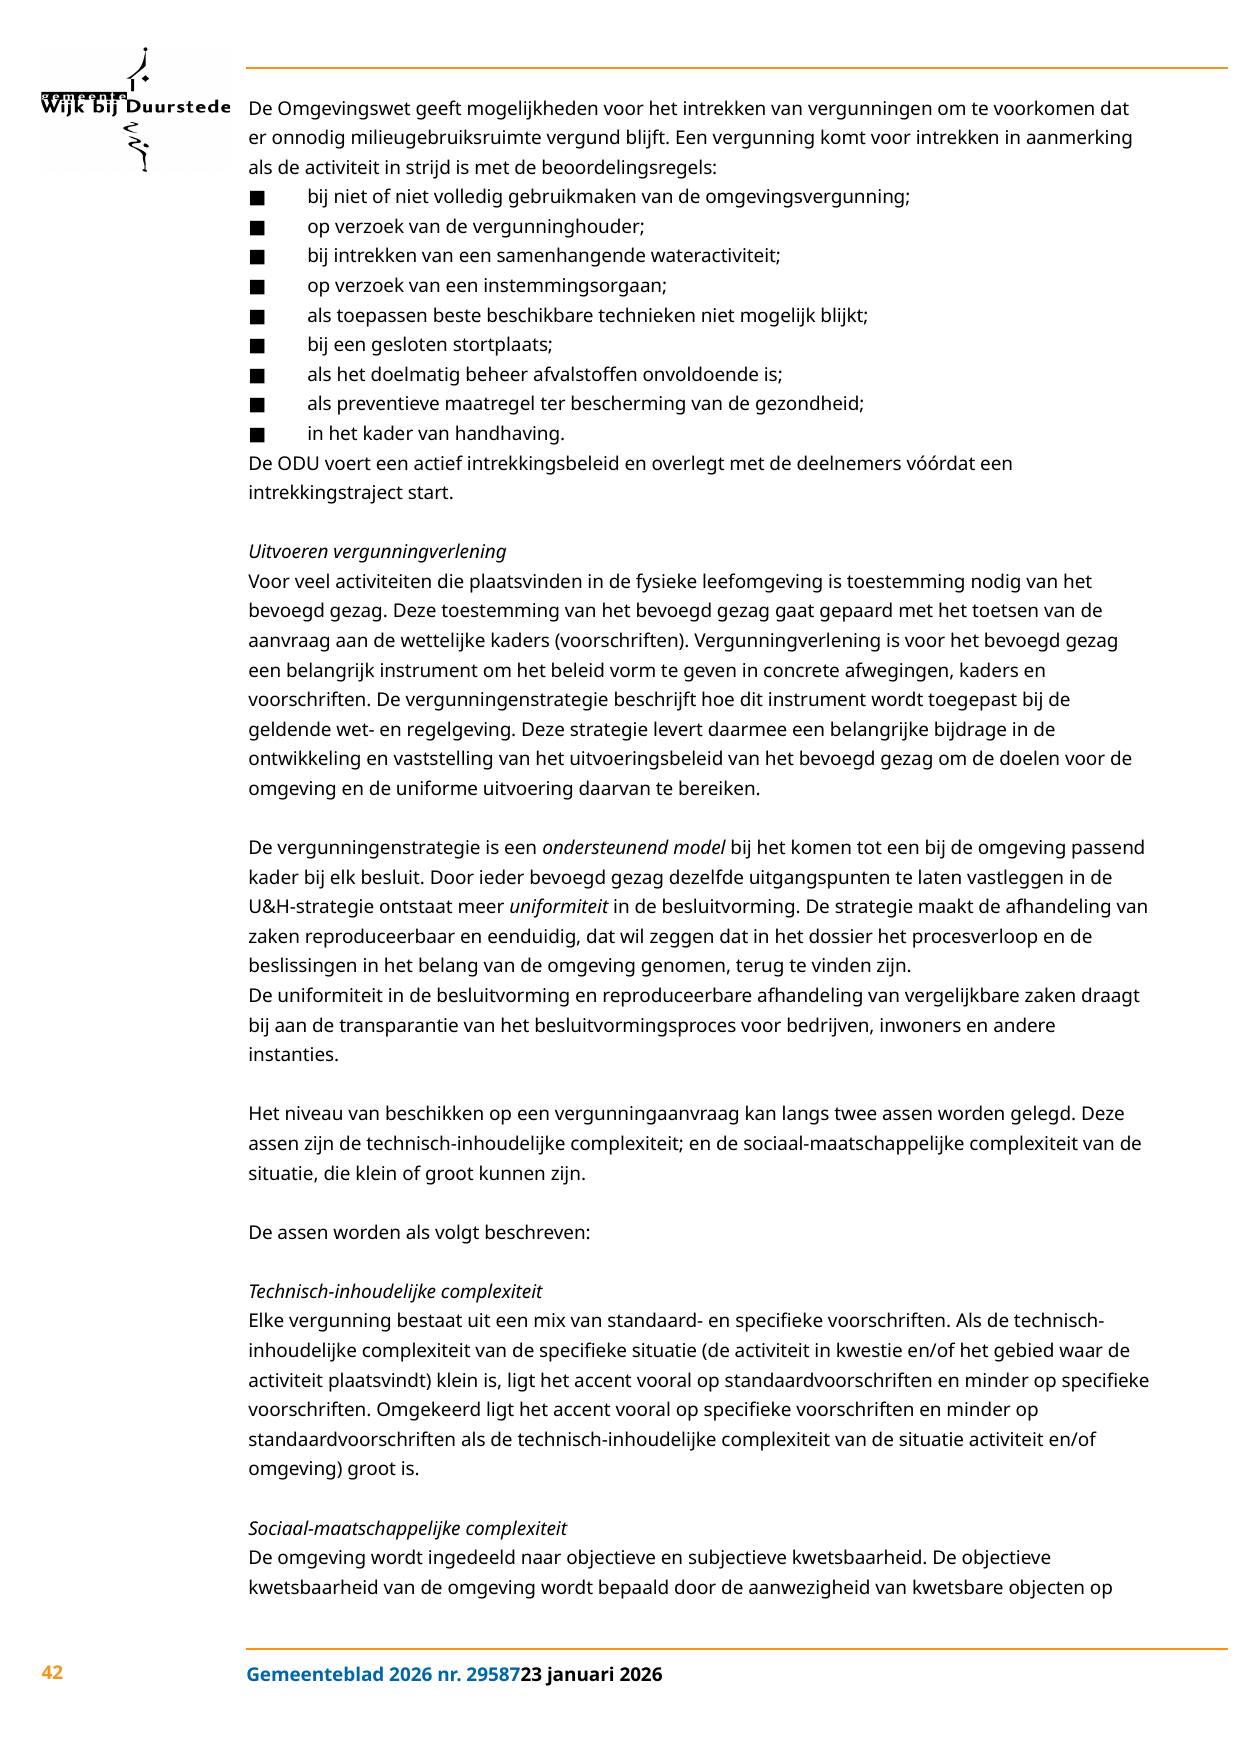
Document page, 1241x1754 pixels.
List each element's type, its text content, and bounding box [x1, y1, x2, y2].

list als het doelmatig beheer afvalstoffen onvoldoende is; [248, 361, 1152, 387]
text Sociaal-maatschappelijke complexiteit [248, 1515, 1152, 1541]
list op verzoek van de vergunninghouder; [248, 213, 1152, 239]
list als preventieve maatregel ter bescherming van de gezondheid; [248, 391, 1152, 416]
list bij intrekken van een samenhangende wateractiviteit; [248, 243, 1152, 268]
text Technisch-inhoudelijke complexiteit [248, 1278, 1152, 1304]
text De assen worden als volgt beschreven: [248, 1219, 1152, 1245]
list bij een gesloten stortplaats; [248, 331, 1152, 357]
list op verzoek van een instemmingsorgaan; [248, 272, 1152, 298]
list in het kader van handhaving. [248, 420, 1152, 446]
text Uitvoeren vergunningverlening [248, 538, 1152, 564]
picture [41, 47, 231, 172]
text Het niveau van beschikken op een vergunningaanvraag kan langs twee assen worden gelegd. Deze assen zijn de technisch-inhoudelijke complexiteit; en de sociaal-maatschappelijke complexiteit van de situatie, die klein of groot kunnen zijn. [248, 1101, 1152, 1186]
text De ODU voert een actief intrekkingsbeleid en overlegt met de deelnemers vóórdat een intrekkingstraject start. [248, 450, 1152, 505]
list bij niet of niet volledig gebruikmaken van de omgevingsvergunning; [248, 183, 1152, 209]
text De vergunningenstrategie is een ondersteunend model bij het komen tot een bij de omgeving passend kader bij elk besluit. Door ieder bevoegd gezag dezelfde uitgangspunten te laten vastleggen in de U&H-strategie ontstaat meer uniformiteit in de besluitvorming. De strategie maakt de afhandeling van zaken reproduceerbaar en eenduidig, dat wil zeggen dat in het dossier het procesverloop en de beslissingen in het belang van de omgeving genomen, terug te vinden zijn. [248, 834, 1152, 978]
text De uniformiteit in de besluitvorming en reproduceerbare afhandeling van vergelijkbare zaken draagt bij aan de transparantie van het besluitvormingsproces voor bedrijven, inwoners en andere instanties. [248, 982, 1152, 1067]
text De omgeving wordt ingedeeld naar objectieve en subjectieve kwetsbaarheid. De objectieve kwetsbaarheid van de omgeving wordt bepaald door de aanwezigheid van kwetsbare objecten op [248, 1544, 1152, 1600]
text De Omgevingswet geeft mogelijkheden voor het intrekken van vergunningen om te voorkomen dat er onnodig milieugebruiksruimte vergund blijft. Een vergunning komt voor intrekken in aanmerking als de activiteit in strijd is met de beoordelingsregels: [248, 95, 1152, 180]
text Elke vergunning bestaat uit een mix van standaard- en specifieke voorschriften. Als de technisch-inhoudelijke complexiteit van de specifieke situatie (de activiteit in kwestie en/of het gebied waar de activiteit plaatsvindt) klein is, ligt het accent vooral op standaardvoorschriften en minder op specifieke voorschriften. Omgekeerd ligt het accent vooral op specifieke voorschriften en minder op standaardvoorschriften als de technisch-inhoudelijke complexiteit van de situatie activiteit en/of omgeving) groot is. [248, 1308, 1152, 1481]
text Voor veel activiteiten die plaatsvinden in de fysieke leefomgeving is toestemming nodig van het bevoegd gezag. Deze toestemming van het bevoegd gezag gaat gepaard met het toetsen van de aanvraag aan de wettelijke kaders (voorschriften). Vergunningverlening is voor het bevoegd gezag een belangrijk instrument om het beleid vorm te geven in concrete afwegingen, kaders en voorschriften. De vergunningenstrategie beschrijft hoe dit instrument wordt toegepast bij de geldende wet- en regelgeving. Deze strategie levert daarmee een belangrijke bijdrage in de ontwikkeling en vaststelling van het uitvoeringsbeleid van het bevoegd gezag om de doelen voor de omgeving en de uniforme uitvoering daarvan te bereiken. [248, 568, 1152, 801]
list als toepassen beste beschikbare technieken niet mogelijk blijkt; [248, 302, 1152, 328]
